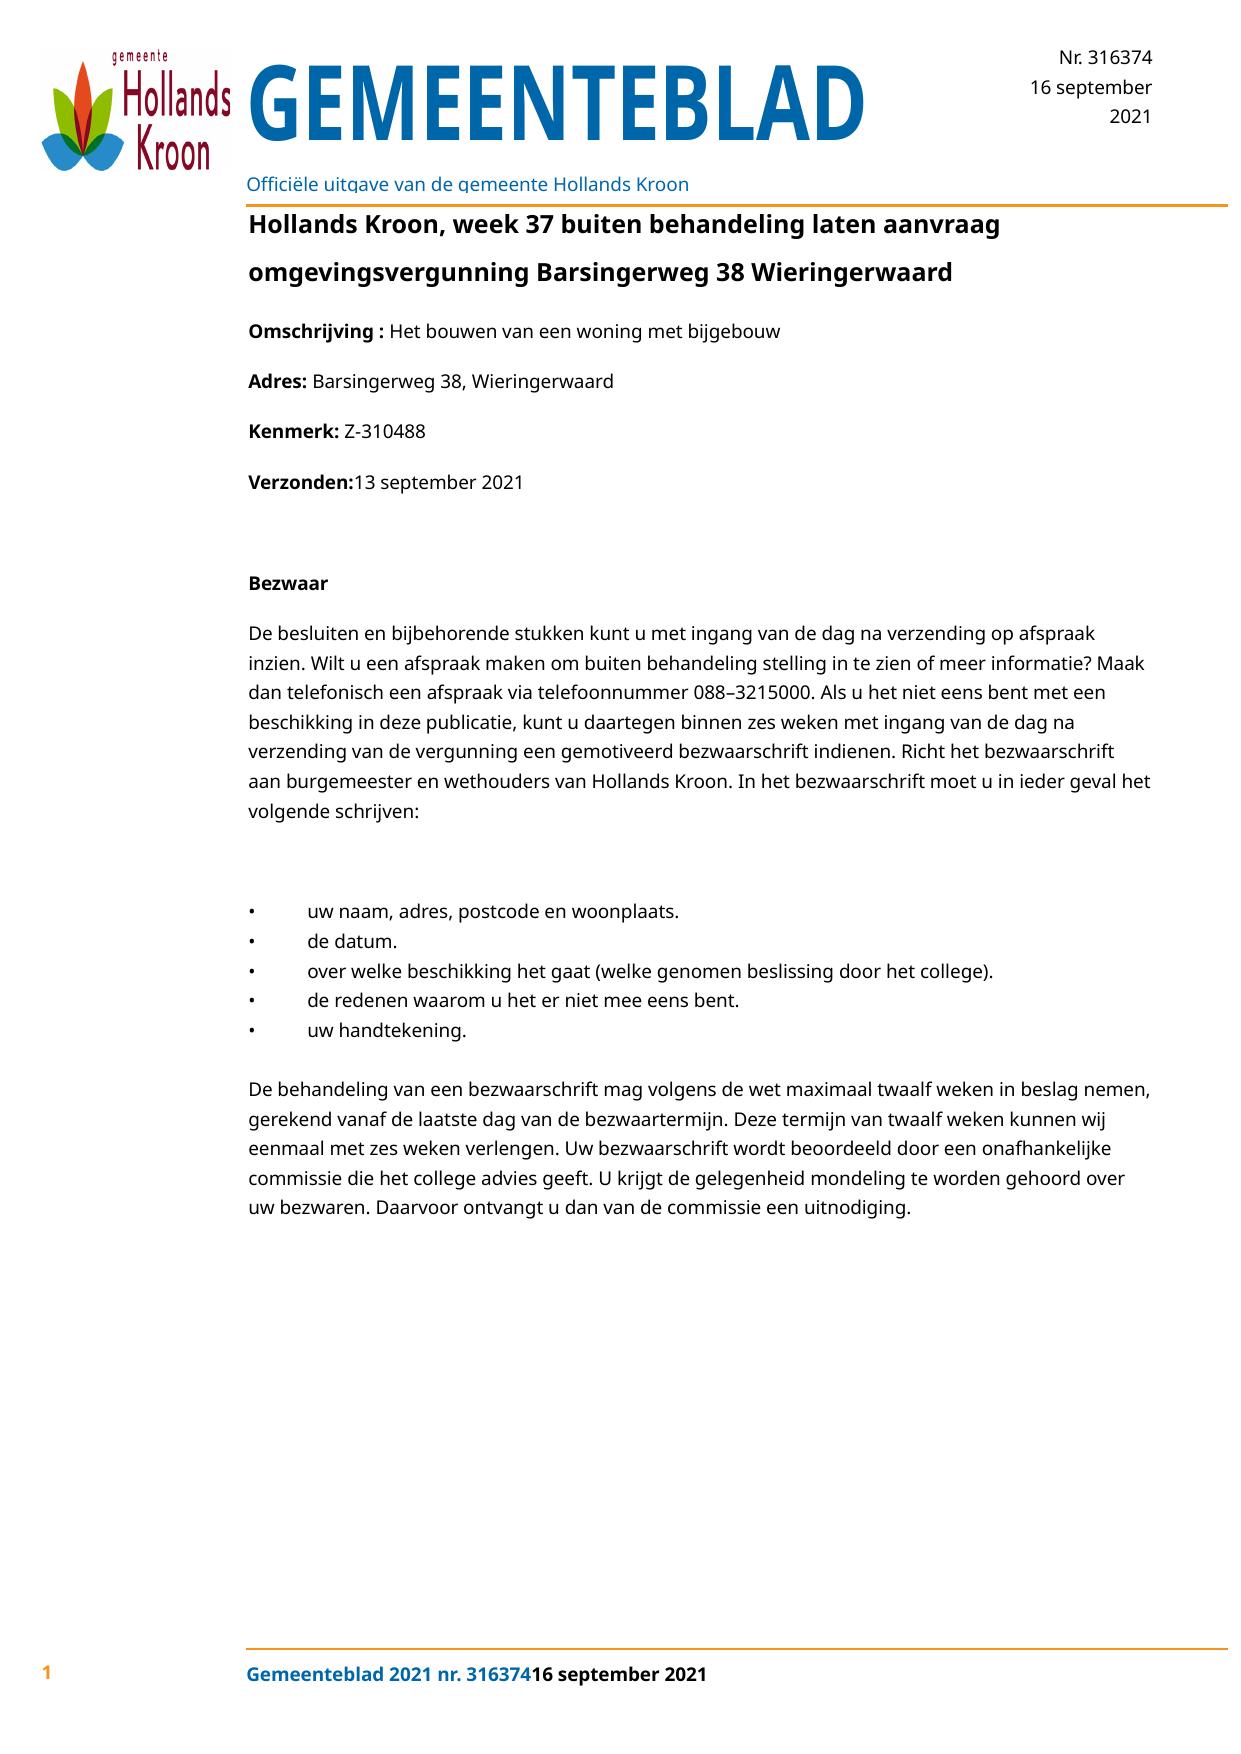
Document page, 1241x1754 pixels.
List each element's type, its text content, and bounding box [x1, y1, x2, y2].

list de datum. [248, 928, 1152, 954]
text Bezwaar [248, 570, 1152, 596]
text Adres: Barsingerweg 38, Wieringerwaard [248, 368, 1152, 394]
text Omschrijving : Het bouwen van een woning met bijgebouw [248, 318, 1152, 344]
text Verzonden:13 september 2021 [248, 469, 1152, 495]
text Hollands Kroon, week 37 buiten behandeling laten aanvraag omgevingsvergunning Barsingerweg 38 Wieringerwaard [248, 207, 1152, 288]
list uw naam, adres, postcode en woonplaats. [248, 899, 1152, 924]
list over welke beschikking het gaat (welke genomen beslissing door het college). [248, 958, 1152, 984]
list uw handtekening. [248, 1017, 1152, 1043]
text De behandeling van een bezwaarschrift mag volgens de wet maximaal twaalf weken in beslag nemen, gerekend vanaf de laatste dag van de bezwaartermijn. Deze termijn van twaalf weken kunnen wij eenmaal met zes weken verlengen. Uw bezwaarschrift wordt beoordeeld door een onafhankelijke commissie die het college advies geeft. U krijgt de gelegenheid mondeling te worden gehoord over uw bezwaren. Daarvoor ontvangt u dan van de commissie een uitnodiging. [248, 1076, 1152, 1220]
picture [41, 47, 231, 172]
text De besluiten en bijbehorende stukken kunt u met ingang van de dag na verzending op afspraak inzien. Wilt u een afspraak maken om buiten behandeling stelling in te zien of meer informatie? Maak dan telefonisch een afspraak via telefoonnummer 088–3215000. Als u het niet eens bent met een beschikking in deze publicatie, kunt u daartegen binnen zes weken met ingang van de dag na verzending van de vergunning een gemotiveerd bezwaarschrift indienen. Richt het bezwaarschrift aan burgemeester en wethouders van Hollands Kroon. In het bezwaarschrift moet u in ieder geval het volgende schrijven: [248, 620, 1152, 824]
text Kenmerk: Z-310488 [248, 419, 1152, 444]
list de redenen waarom u het er niet mee eens bent. [248, 987, 1152, 1013]
